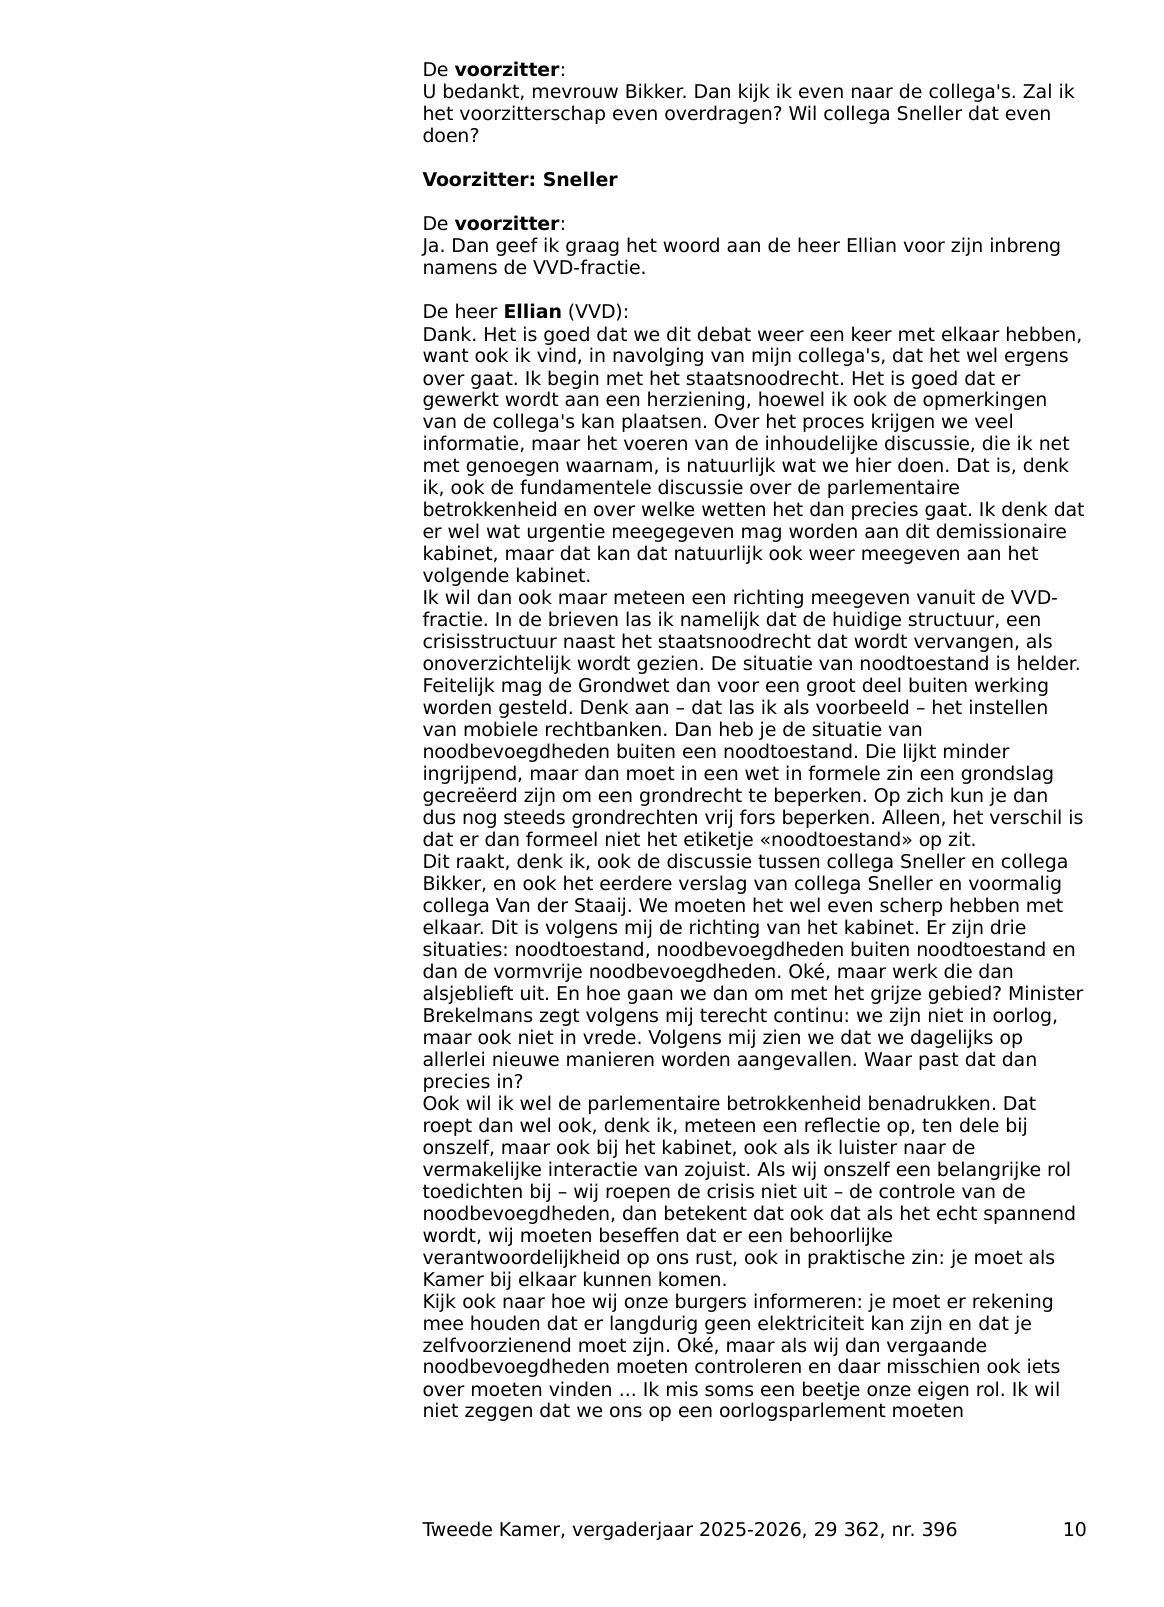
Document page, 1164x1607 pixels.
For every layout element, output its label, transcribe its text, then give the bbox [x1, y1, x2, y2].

text Ik wil dan ook maar meteen een richting meegeven vanuit de VVD-fractie. In de brieven las ik namelijk dat de huidige structuur, een crisisstructuur naast het staatsnoodrecht dat wordt vervangen, als onoverzichtelijk wordt gezien. De situatie van noodtoestand is helder. Feitelijk mag de Grondwet dan voor een groot deel buiten werking worden gesteld. Denk aan – dat las ik als voorbeeld – het instellen van mobiele rechtbanken. Dan heb je de situatie van noodbevoegdheden buiten een noodtoestand. Die lijkt minder ingrijpend, maar dan moet in een wet in formele zin een grondslag gecreëerd zijn om een grondrecht te beperken. Op zich kun je dan dus nog steeds grondrechten vrij fors beperken. Alleen, het verschil is dat er dan formeel niet het etiketje «noodtoestand» op zit. [422, 587, 1087, 851]
text Kijk ook naar hoe wij onze burgers informeren: je moet er rekening mee houden dat er langdurig geen elektriciteit kan zijn en dat je zelfvoorzienend moet zijn. Oké, maar als wij dan vergaande noodbevoegdheden moeten controleren en daar misschien ook iets over moeten vinden ... Ik mis soms een beetje onze eigen rol. Ik wil niet zeggen dat we ons op een oorlogsparlement moeten [422, 1291, 1087, 1422]
text Dit raakt, denk ik, ook de discussie tussen collega Sneller en collega Bikker, en ook het eerdere verslag van collega Sneller en voormalig collega Van der Staaij. We moeten het wel even scherp hebben met elkaar. Dit is volgens mij de richting van het kabinet. Er zijn drie situaties: noodtoestand, noodbevoegdheden buiten noodtoestand en dan de vormvrije noodbevoegdheden. Oké, maar werk die dan alsjeblieft uit. En hoe gaan we dan om met het grijze gebied? Minister Brekelmans zegt volgens mij terecht continu: we zijn niet in oorlog, maar ook niet in vrede. Volgens mij zien we dat we dagelijks op allerlei nieuwe manieren worden aangevallen. Waar past dat dan precies in? [422, 851, 1087, 1093]
text De heer Ellian (VVD): [422, 301, 1087, 323]
text De voorzitter: [422, 59, 1087, 81]
subtitle Voorzitter: Sneller [422, 169, 1087, 191]
text De voorzitter: [422, 213, 1087, 235]
text Ja. Dan geef ik graag het woord aan de heer Ellian voor zijn inbreng namens de VVD-fractie. [422, 235, 1087, 279]
text U bedankt, mevrouw Bikker. Dan kijk ik even naar de collega's. Zal ik het voorzitterschap even overdragen? Wil collega Sneller dat even doen? [422, 81, 1087, 147]
text Ook wil ik wel de parlementaire betrokkenheid benadrukken. Dat roept dan wel ook, denk ik, meteen een reflectie op, ten dele bij onszelf, maar ook bij het kabinet, ook als ik luister naar de vermakelijke interactie van zojuist. Als wij onszelf een belangrijke rol toedichten bij – wij roepen de crisis niet uit – de controle van de noodbevoegdheden, dan betekent dat ook dat als het echt spannend wordt, wij moeten beseffen dat er een behoorlijke verantwoordelijkheid op ons rust, ook in praktische zin: je moet als Kamer bij elkaar kunnen komen. [422, 1093, 1087, 1291]
text Dank. Het is goed dat we dit debat weer een keer met elkaar hebben, want ook ik vind, in navolging van mijn collega's, dat het wel ergens over gaat. Ik begin met het staatsnoodrecht. Het is goed dat er gewerkt wordt aan een herziening, hoewel ik ook de opmerkingen van de collega's kan plaatsen. Over het proces krijgen we veel informatie, maar het voeren van de inhoudelijke discussie, die ik net met genoegen waarnam, is natuurlijk wat we hier doen. Dat is, denk ik, ook de fundamentele discussie over de parlementaire betrokkenheid en over welke wetten het dan precies gaat. Ik denk dat er wel wat urgentie meegegeven mag worden aan dit demissionaire kabinet, maar dat kan dat natuurlijk ook weer meegeven aan het volgende kabinet. [422, 323, 1087, 587]
